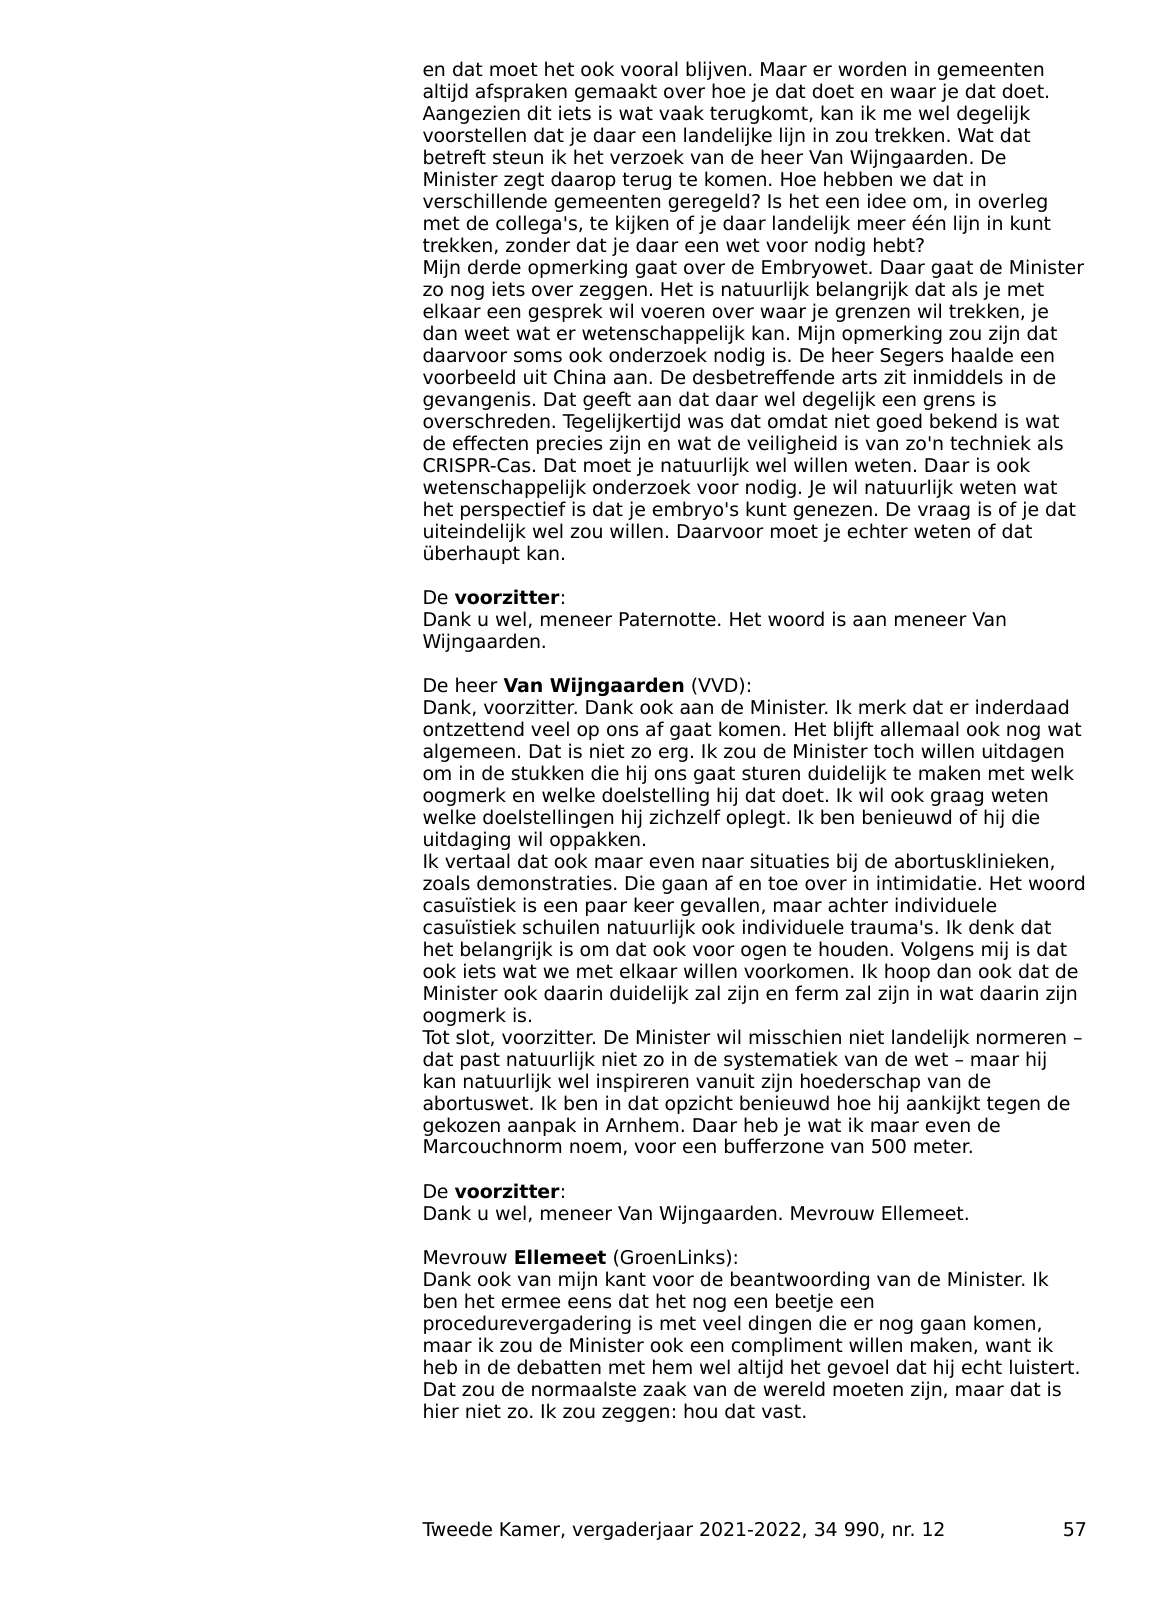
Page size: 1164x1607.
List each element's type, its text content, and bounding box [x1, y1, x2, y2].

text Dank u wel, meneer Van Wijngaarden. Mevrouw Ellemeet. [422, 1203, 1087, 1224]
text Dank, voorzitter. Dank ook aan de Minister. Ik merk dat er inderdaad ontzettend veel op ons af gaat komen. Het blijft allemaal ook nog wat algemeen. Dat is niet zo erg. Ik zou de Minister toch willen uitdagen om in de stukken die hij ons gaat sturen duidelijk te maken met welk oogmerk en welke doelstelling hij dat doet. Ik wil ook graag weten welke doelstellingen hij zichzelf oplegt. Ik ben benieuwd of hij die uitdaging wil oppakken. [422, 697, 1087, 851]
text Dank u wel, meneer Paternotte. Het woord is aan meneer Van Wijngaarden. [422, 609, 1087, 653]
text Mijn derde opmerking gaat over de Embryowet. Daar gaat de Minister zo nog iets over zeggen. Het is natuurlijk belangrijk dat als je met elkaar een gesprek wil voeren over waar je grenzen wil trekken, je dan weet wat er wetenschappelijk kan. Mijn opmerking zou zijn dat daarvoor soms ook onderzoek nodig is. De heer Segers haalde een voorbeeld uit China aan. De desbetreffende arts zit inmiddels in de gevangenis. Dat geeft aan dat daar wel degelijk een grens is overschreden. Tegelijkertijd was dat omdat niet goed bekend is wat de effecten precies zijn en wat de veiligheid is van zo'n techniek als CRISPR-Cas. Dat moet je natuurlijk wel willen weten. Daar is ook wetenschappelijk onderzoek voor nodig. Je wil natuurlijk weten wat het perspectief is dat je embryo's kunt genezen. De vraag is of je dat uiteindelijk wel zou willen. Daarvoor moet je echter weten of dat überhaupt kan. [422, 257, 1087, 564]
text en dat moet het ook vooral blijven. Maar er worden in gemeenten altijd afspraken gemaakt over hoe je dat doet en waar je dat doet. Aangezien dit iets is wat vaak terugkomt, kan ik me wel degelijk voorstellen dat je daar een landelijke lijn in zou trekken. Wat dat betreft steun ik het verzoek van de heer Van Wijngaarden. De Minister zegt daarop terug te komen. Hoe hebben we dat in verschillende gemeenten geregeld? Is het een idee om, in overleg met de collega's, te kijken of je daar landelijk meer één lijn in kunt trekken, zonder dat je daar een wet voor nodig hebt? [422, 59, 1087, 257]
text De voorzitter: [422, 1181, 1087, 1203]
text De heer Van Wijngaarden (VVD): [422, 675, 1087, 697]
text Mevrouw Ellemeet (GroenLinks): [422, 1247, 1087, 1269]
text De voorzitter: [422, 587, 1087, 609]
text Ik vertaal dat ook maar even naar situaties bij de abortusklinieken, zoals demonstraties. Die gaan af en toe over in intimidatie. Het woord casuïstiek is een paar keer gevallen, maar achter individuele casuïstiek schuilen natuurlijk ook individuele trauma's. Ik denk dat het belangrijk is om dat ook voor ogen te houden. Volgens mij is dat ook iets wat we met elkaar willen voorkomen. Ik hoop dan ook dat de Minister ook daarin duidelijk zal zijn en ferm zal zijn in wat daarin zijn oogmerk is. [422, 851, 1087, 1027]
text Dank ook van mijn kant voor de beantwoording van de Minister. Ik ben het ermee eens dat het nog een beetje een procedurevergadering is met veel dingen die er nog gaan komen, maar ik zou de Minister ook een compliment willen maken, want ik heb in de debatten met hem wel altijd het gevoel dat hij echt luistert. Dat zou de normaalste zaak van de wereld moeten zijn, maar dat is hier niet zo. Ik zou zeggen: hou dat vast. [422, 1269, 1087, 1423]
text Tot slot, voorzitter. De Minister wil misschien niet landelijk normeren – dat past natuurlijk niet zo in de systematiek van de wet – maar hij kan natuurlijk wel inspireren vanuit zijn hoederschap van de abortuswet. Ik ben in dat opzicht benieuwd hoe hij aankijkt tegen de gekozen aanpak in Arnhem. Daar heb je wat ik maar even de Marcouchnorm noem, voor een bufferzone van 500 meter. [422, 1027, 1087, 1158]
